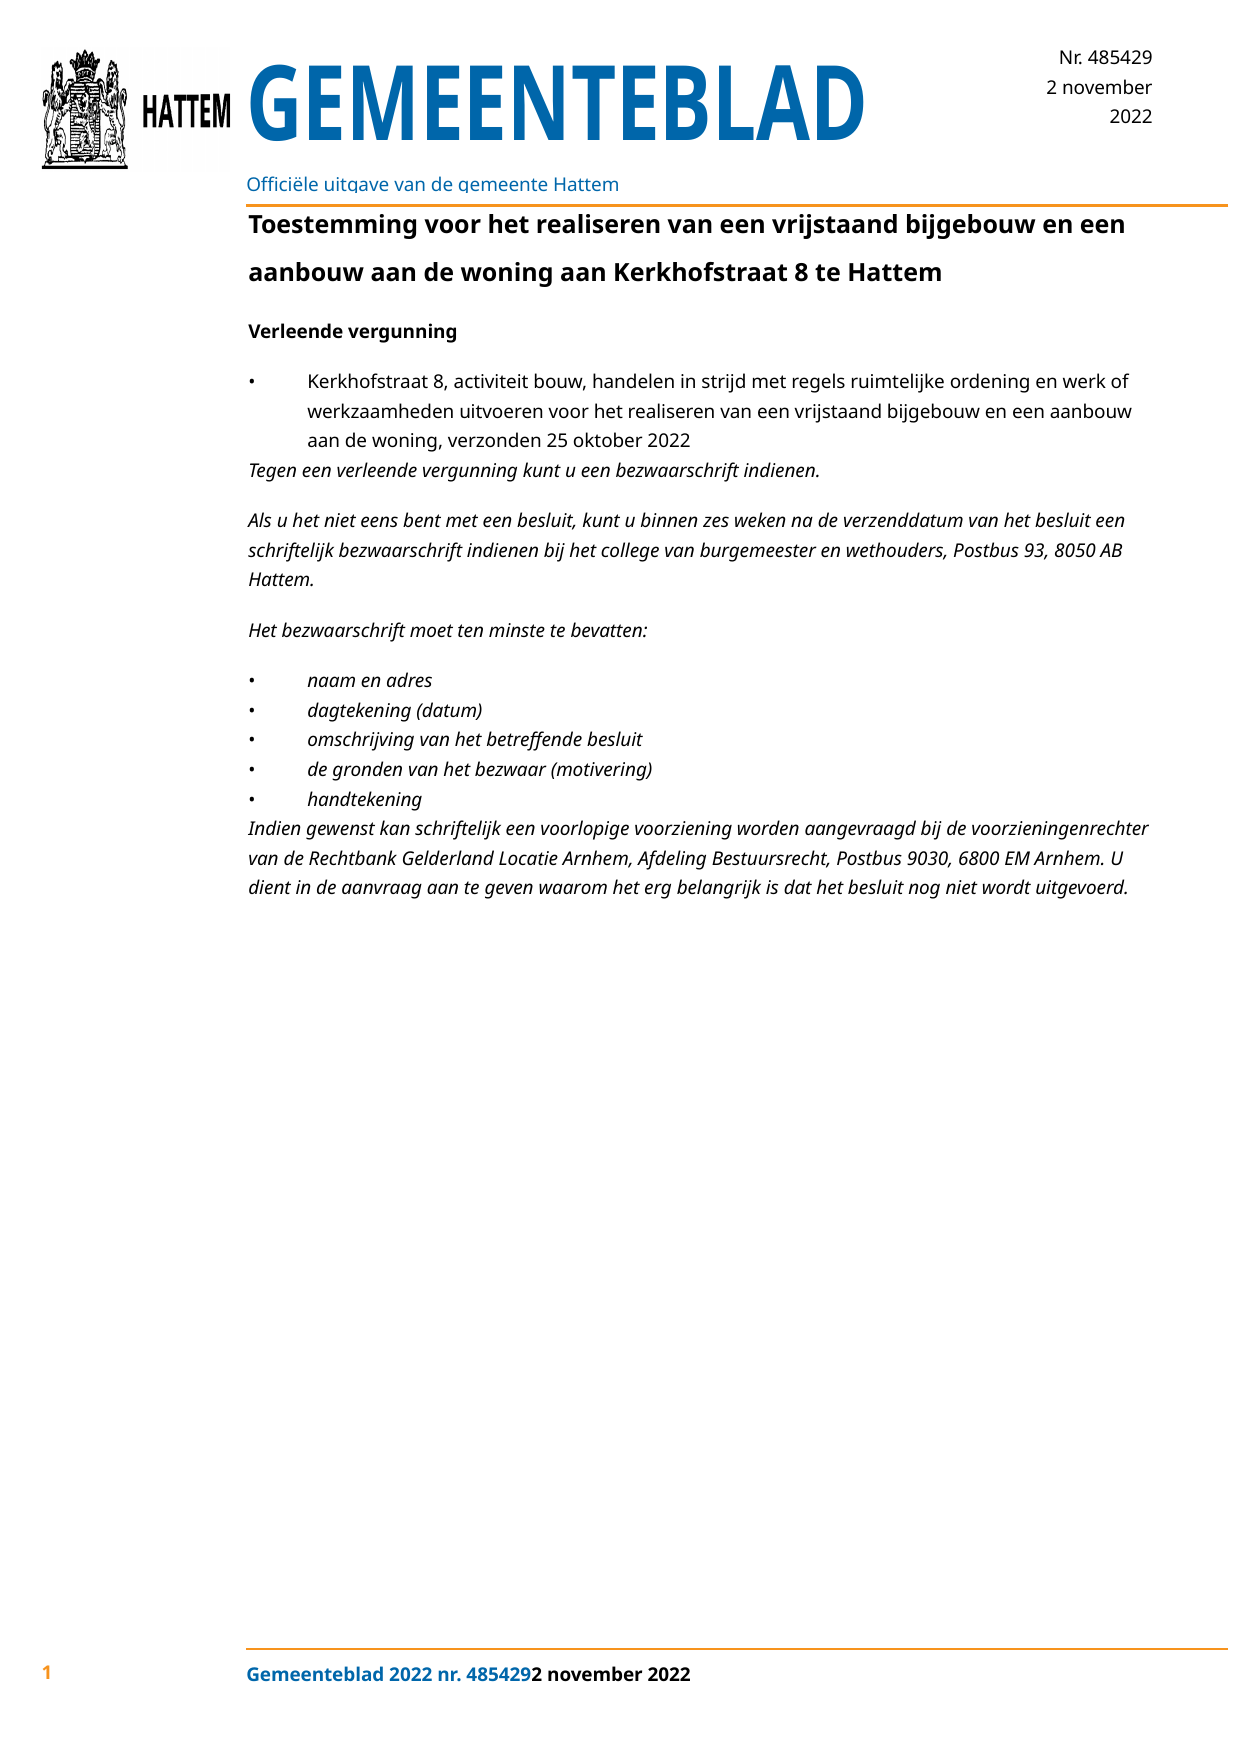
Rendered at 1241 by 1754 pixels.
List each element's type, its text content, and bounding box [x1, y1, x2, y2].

text Verleende vergunning [248, 318, 1152, 344]
text Toestemming voor het realiseren van een vrijstaand bijgebouw en een aanbouw aan de woning aan Kerkhofstraat 8 te Hattem [248, 207, 1152, 288]
list de gronden van het bezwaar (motivering) [248, 756, 1152, 782]
text Het bezwaarschrift moet ten minste te bevatten: [248, 617, 1152, 643]
text Tegen een verleende vergunning kunt u een bezwaarschrift indienen. [248, 457, 1152, 483]
picture [41, 47, 231, 172]
list dagtekening (datum) [248, 697, 1152, 723]
list omschrijving van het betreffende besluit [248, 727, 1152, 752]
list naam en adres [248, 667, 1152, 693]
text Indien gewenst kan schriftelijk een voorlopige voorziening worden aangevraagd bij de voorzieningenrechter van de Rechtbank Gelderland Locatie Arnhem, Afdeling Bestuursrecht, Postbus 9030, 6800 EM Arnhem. U dient in de aanvraag aan te geven waarom het erg belangrijk is dat het besluit nog niet wordt uitgevoerd. [248, 815, 1152, 900]
list handtekening [248, 786, 1152, 812]
text Als u het niet eens bent met een besluit, kunt u binnen zes weken na de verzenddatum van het besluit een schriftelijk bezwaarschrift indienen bij het college van burgemeester en wethouders, Postbus 93, 8050 AB Hattem. [248, 507, 1152, 592]
list Kerkhofstraat 8, activiteit bouw, handelen in strijd met regels ruimtelijke ordening en werk of werkzaamheden uitvoeren voor het realiseren van een vrijstaand bijgebouw en een aanbouw aan de woning, verzonden 25 oktober 2022 [248, 368, 1152, 453]
